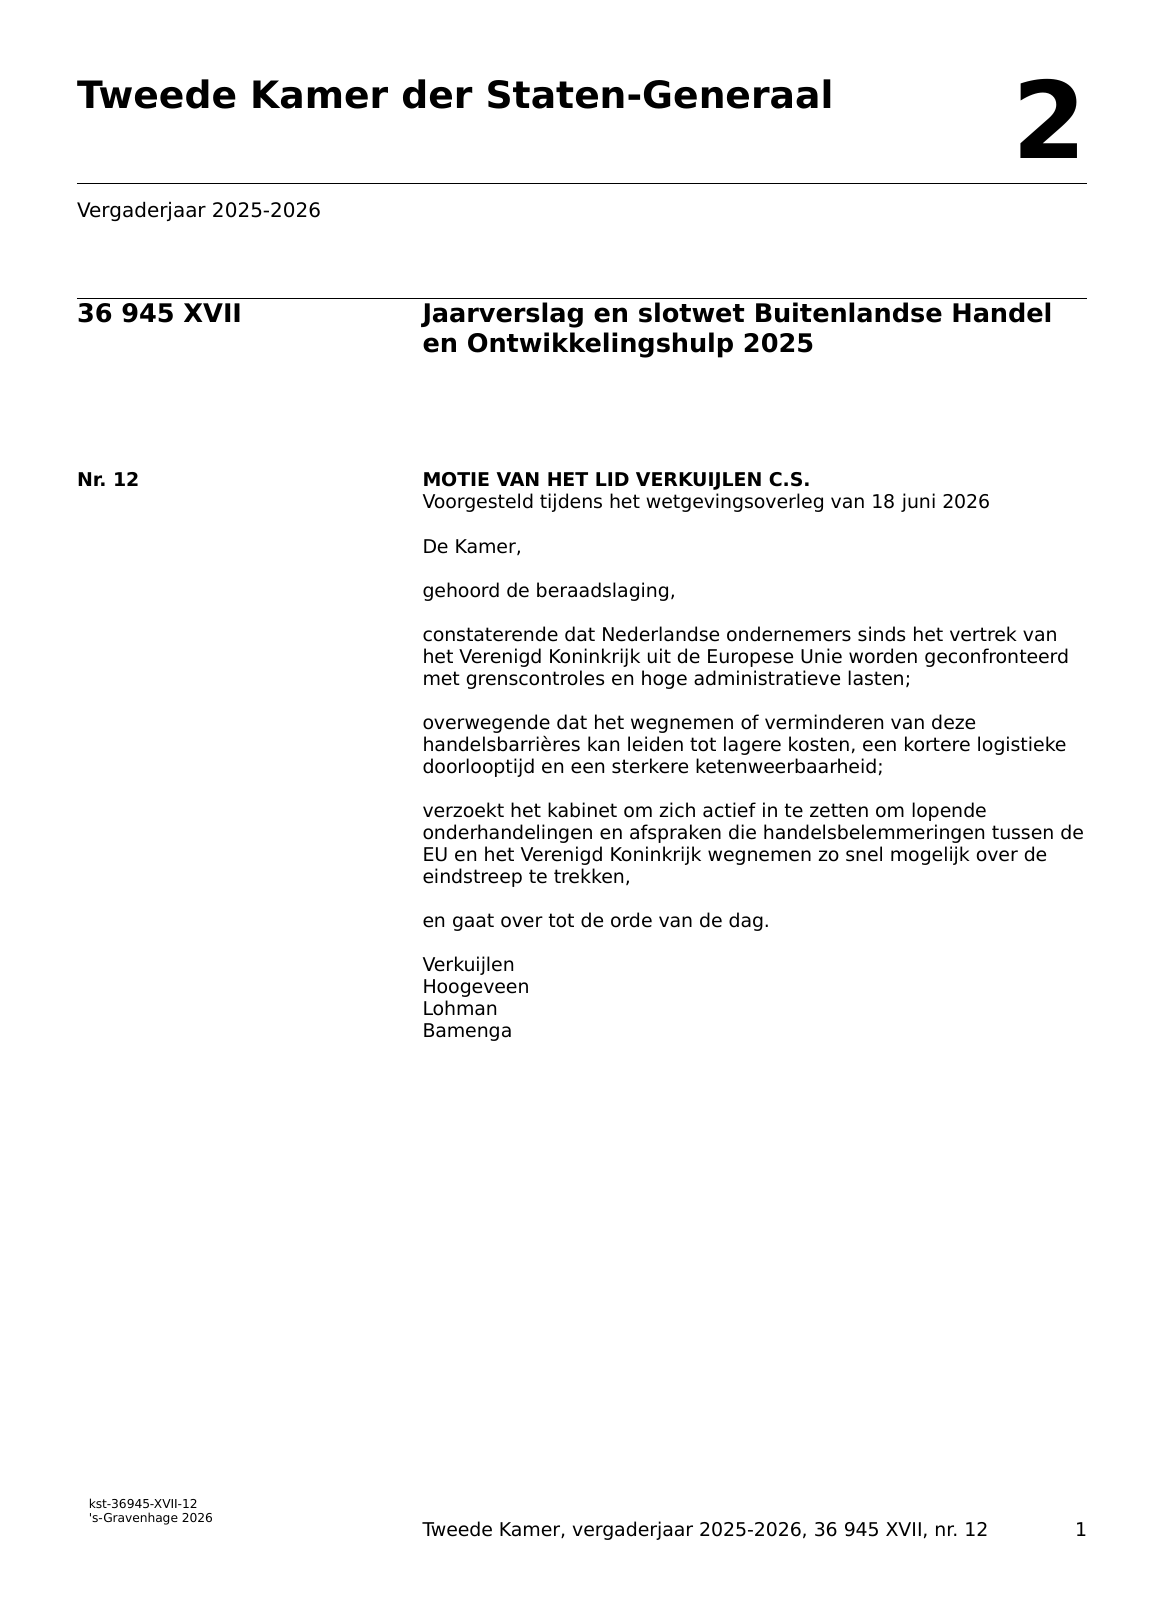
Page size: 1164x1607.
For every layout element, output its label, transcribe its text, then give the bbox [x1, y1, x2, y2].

text Hoogeveen [422, 976, 1087, 998]
text De Kamer, [422, 536, 1087, 557]
text overwegende dat het wegnemen of verminderen van deze handelsbarrières kan leiden tot lagere kosten, een kortere logistieke doorlooptijd en een sterkere ketenweerbaarheid; [422, 712, 1087, 778]
text verzoekt het kabinet om zich actief in te zetten om lopende onderhandelingen en afspraken die handelsbelemmeringen tussen de EU en het Verenigd Koninkrijk wegnemen zo snel mogelijk over de eindstreep te trekken, [422, 800, 1087, 888]
table_header 2 [886, 59, 1087, 183]
text Voorgesteld tijdens het wetgevingsoverleg van 18 juni 2026 [422, 491, 1087, 513]
text en gaat over tot de orde van de dag. [422, 910, 1087, 932]
text kst-36945-XVII-12 [88, 1497, 323, 1511]
text Verkuijlen [422, 954, 1087, 976]
text constaterende dat Nederlandse ondernemers sinds het vertrek van het Verenigd Koninkrijk uit de Europese Unie worden geconfronteerd met grenscontroles en hoge administratieve lasten; [422, 624, 1087, 690]
text Lohman [422, 998, 1087, 1020]
table_header Tweede Kamer der Staten-Generaal [77, 59, 886, 183]
text 's-Gravenhage 2026 [88, 1511, 323, 1525]
subtitle Nr. 12 MOTIE VAN HET LID VERKUIJLEN C.S. [77, 469, 1087, 491]
text gehoord de beraadslaging, [422, 580, 1087, 602]
subtitle 36 945 XVII Jaarverslag en slotwet Buitenlandse Handel en Ontwikkelingshulp 2025 [77, 299, 1087, 358]
text Bamenga [422, 1020, 1087, 1042]
table_cell Vergaderjaar 2025-2026 [77, 184, 1087, 298]
